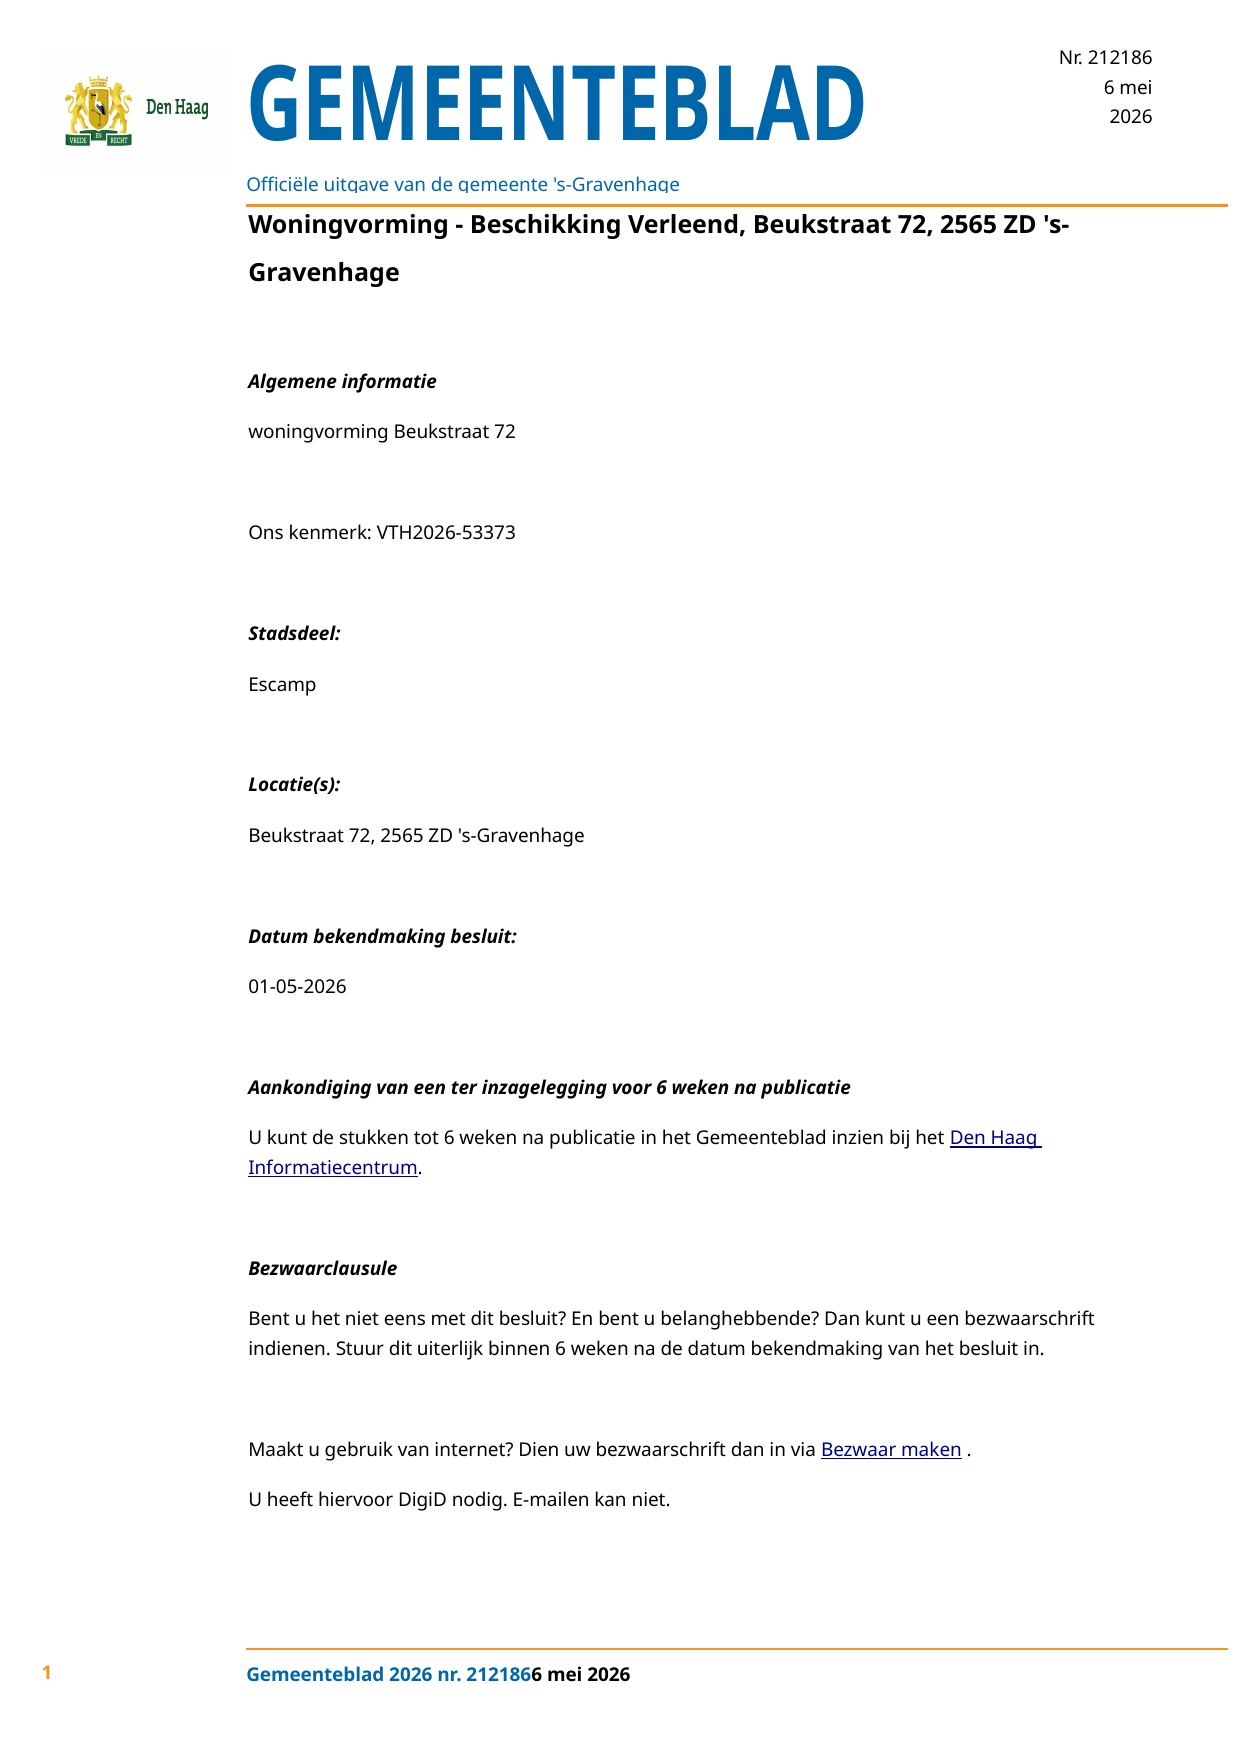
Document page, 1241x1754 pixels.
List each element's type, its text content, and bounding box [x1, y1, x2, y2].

text Ons kenmerk: VTH2026-53373 [248, 519, 1152, 545]
text Escamp [248, 671, 1152, 697]
text Aankondiging van een ter inzagelegging voor 6 weken na publicatie [248, 1074, 1152, 1100]
text Locatie(s): [248, 772, 1152, 797]
text Maakt u gebruik van internet? Dien uw bezwaarschrift dan in via Bezwaar maken . [248, 1436, 1152, 1462]
picture [41, 47, 231, 172]
text Algemene informatie [248, 368, 1152, 394]
text woningvorming Beukstraat 72 [248, 419, 1152, 444]
text Bezwaarclausule [248, 1255, 1152, 1281]
text Woningvorming - Beschikking Verleend, Beukstraat 72, 2565 ZD 's-Gravenhage [248, 207, 1152, 288]
text Datum bekendmaking besluit: [248, 923, 1152, 949]
text U heeft hiervoor DigiD nodig. E-mailen kan niet. [248, 1486, 1152, 1512]
text Beukstraat 72, 2565 ZD 's-Gravenhage [248, 822, 1152, 848]
text Stadsdeel: [248, 620, 1152, 646]
text Bent u het niet eens met dit besluit? En bent u belanghebbende? Dan kunt u een bezwaarschrift indienen. Stuur dit uiterlijk binnen 6 weken na de datum bekendmaking van het besluit in. [248, 1305, 1152, 1361]
text 01-05-2026 [248, 973, 1152, 999]
text U kunt de stukken tot 6 weken na publicatie in het Gemeenteblad inzien bij het Den Haag Informatiecentrum. [248, 1124, 1152, 1180]
